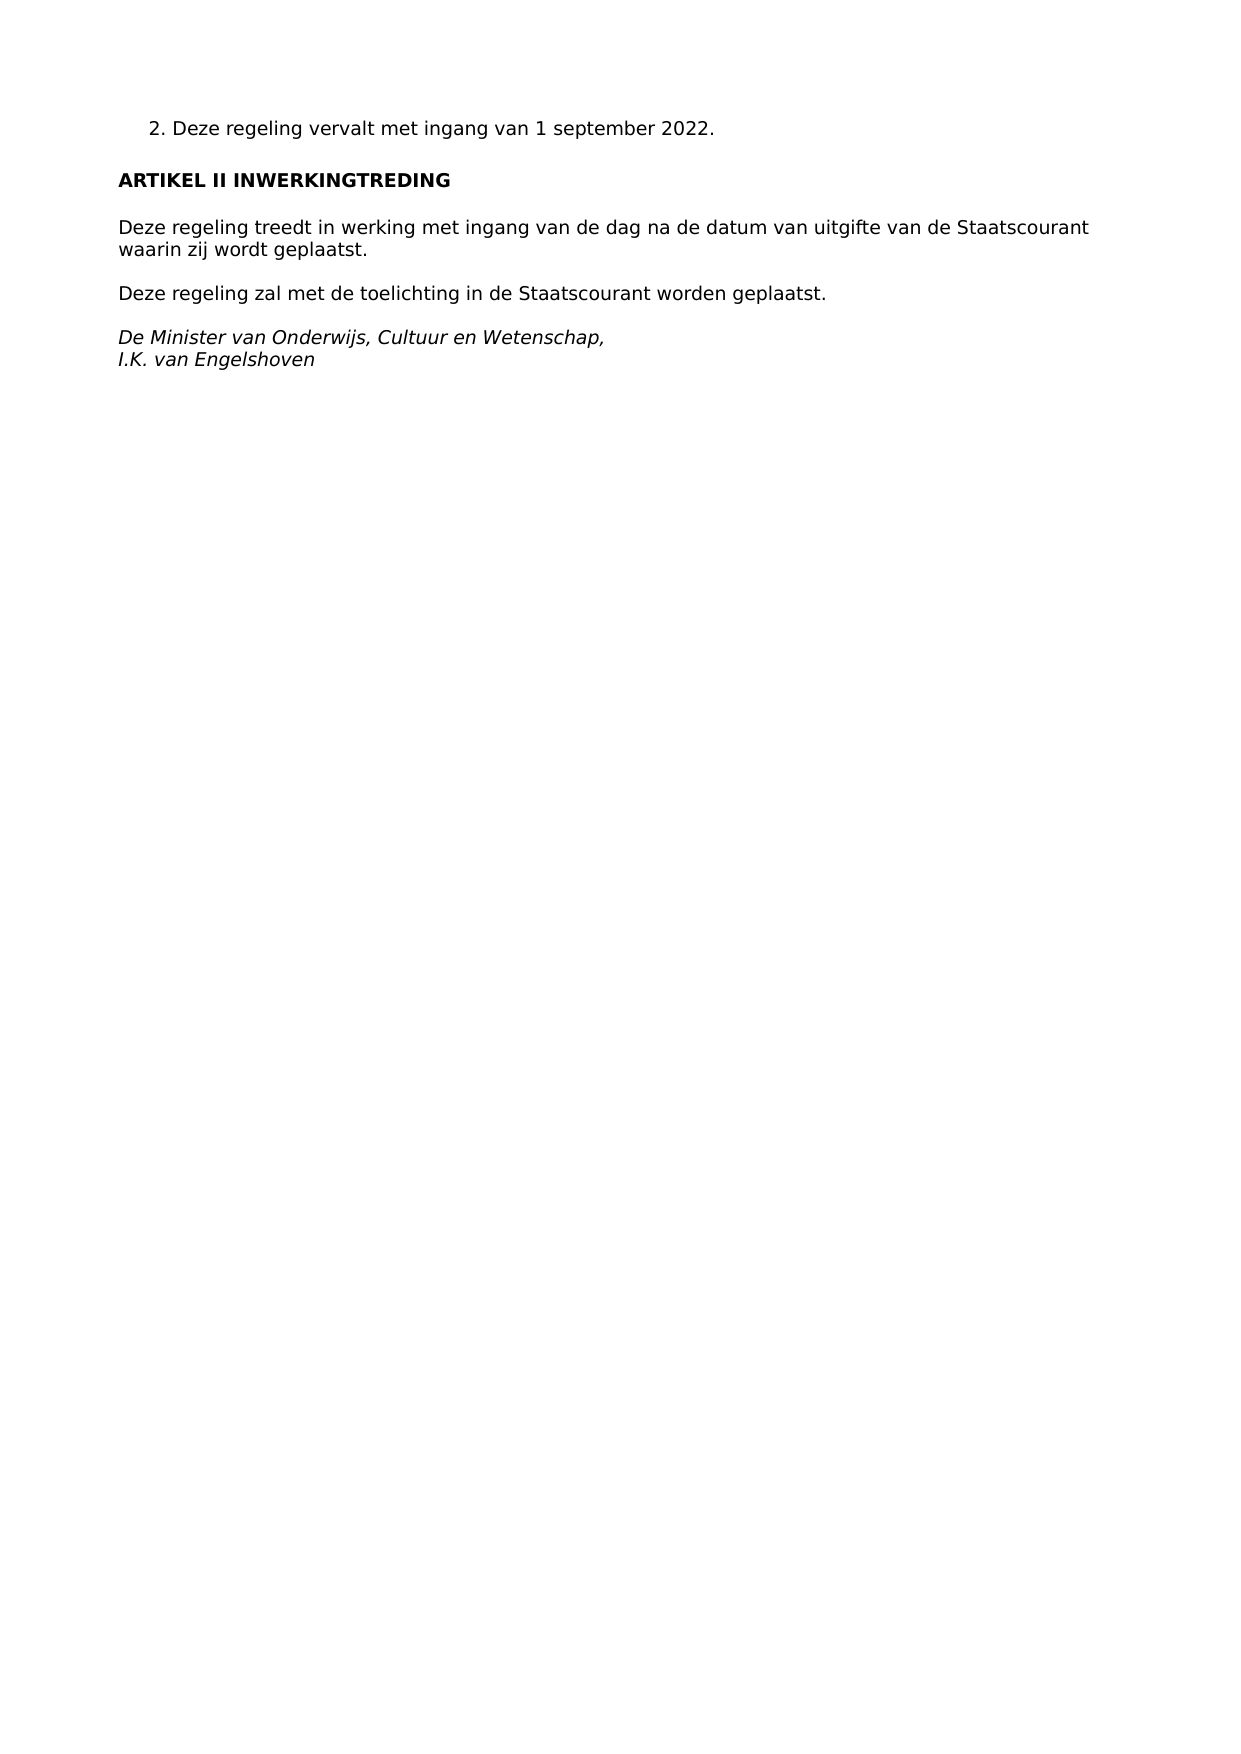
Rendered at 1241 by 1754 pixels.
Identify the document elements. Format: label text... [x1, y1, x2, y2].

subtitle ARTIKEL II INWERKINGTREDING [118, 170, 1122, 192]
text 2. Deze regeling vervalt met ingang van 1 september 2022. [148, 118, 1122, 140]
text Deze regeling treedt in werking met ingang van de dag na de datum van uitgifte van de Staatscourant waarin zij wordt geplaatst. [118, 217, 1122, 261]
text De Minister van Onderwijs, Cultuur en Wetenschap, I.K. van Engelshoven [118, 327, 1122, 371]
text Deze regeling zal met de toelichting in de Staatscourant worden geplaatst. [118, 283, 1122, 305]
